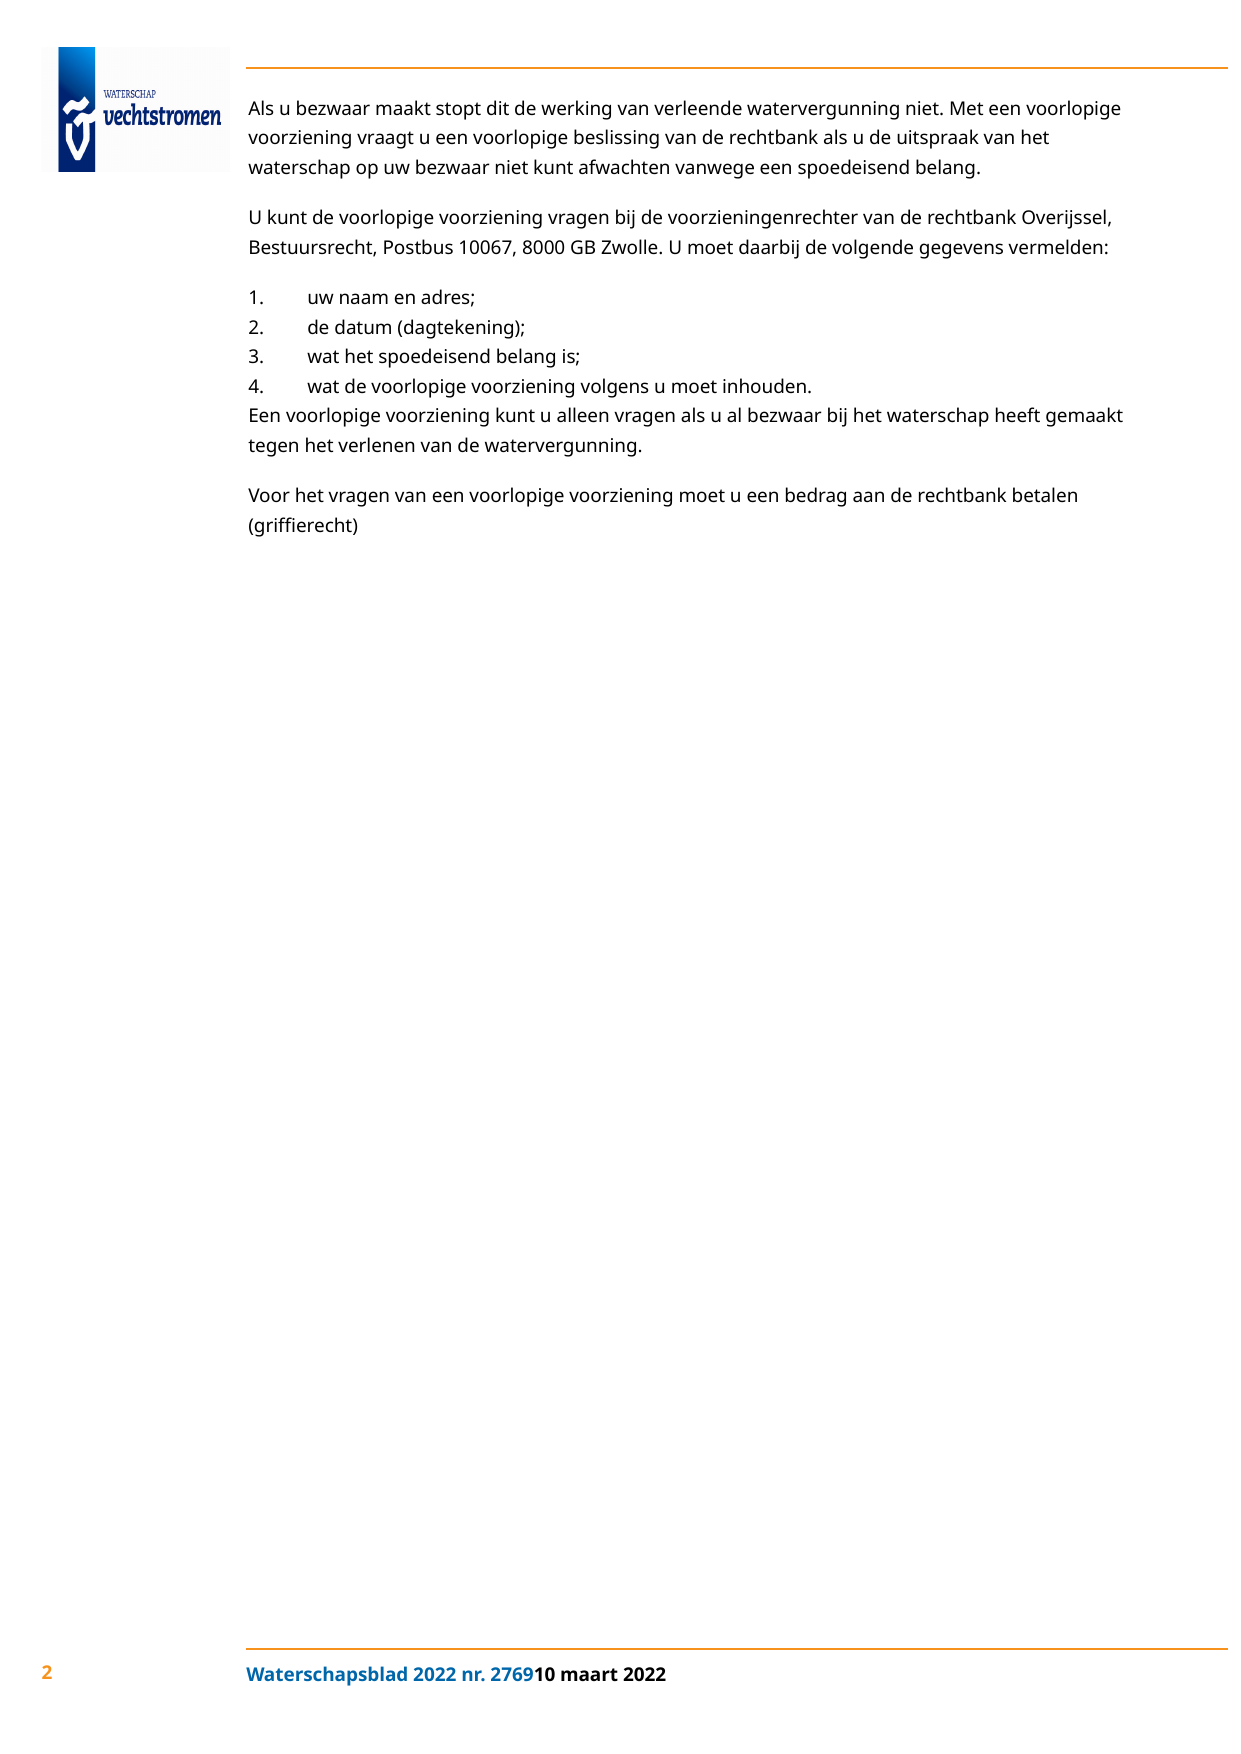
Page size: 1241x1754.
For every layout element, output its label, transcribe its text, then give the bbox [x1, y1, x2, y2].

list wat het spoedeisend belang is; [248, 343, 1152, 369]
list wat de voorlopige voorziening volgens u moet inhouden. [248, 373, 1152, 399]
text Als u bezwaar maakt stopt dit de werking van verleende watervergunning niet. Met een voorlopige voorziening vraagt u een voorlopige beslissing van de rechtbank als u de uitspraak van het waterschap op uw bezwaar niet kunt afwachten vanwege een spoedeisend belang. [248, 95, 1152, 180]
picture [41, 47, 231, 172]
text Voor het vragen van een voorlopige voorziening moet u een bedrag aan de rechtbank betalen (griffierecht) [248, 483, 1152, 538]
list uw naam en adres; [248, 284, 1152, 310]
text Een voorlopige voorziening kunt u alleen vragen als u al bezwaar bij het waterschap heeft gemaakt tegen het verlenen van de watervergunning. [248, 403, 1152, 458]
list de datum (dagtekening); [248, 314, 1152, 340]
text U kunt de voorlopige voorziening vragen bij de voorzieningenrechter van de rechtbank Overijssel, Bestuursrecht, Postbus 10067, 8000 GB Zwolle. U moet daarbij de volgende gegevens vermelden: [248, 204, 1152, 260]
